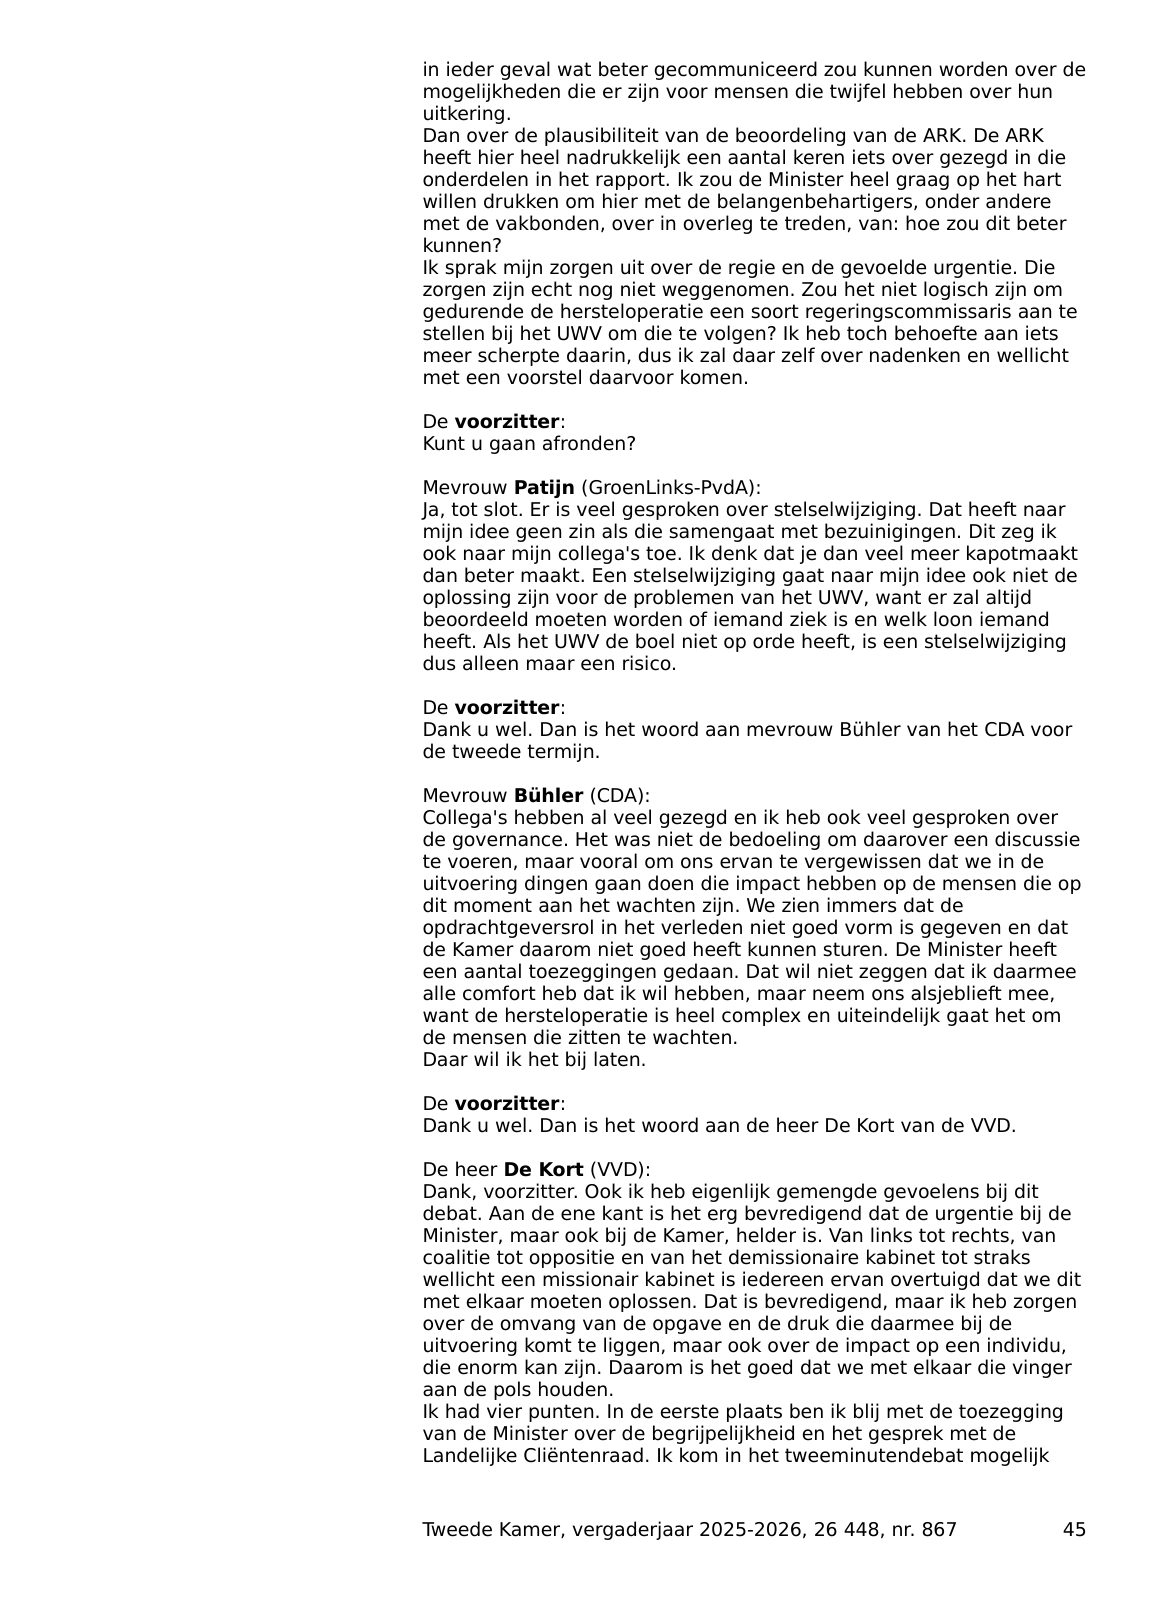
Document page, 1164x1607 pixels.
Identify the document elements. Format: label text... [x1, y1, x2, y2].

text Collega's hebben al veel gezegd en ik heb ook veel gesproken over de governance. Het was niet de bedoeling om daarover een discussie te voeren, maar vooral om ons ervan te vergewissen dat we in de uitvoering dingen gaan doen die impact hebben op de mensen die op dit moment aan het wachten zijn. We zien immers dat de opdrachtgeversrol in het verleden niet goed vorm is gegeven en dat de Kamer daarom niet goed heeft kunnen sturen. De Minister heeft een aantal toezeggingen gedaan. Dat wil niet zeggen dat ik daarmee alle comfort heb dat ik wil hebben, maar neem ons alsjeblieft mee, want de hersteloperatie is heel complex en uiteindelijk gaat het om de mensen die zitten te wachten. [422, 807, 1087, 1049]
text Dank u wel. Dan is het woord aan de heer De Kort van de VVD. [422, 1115, 1087, 1137]
text Mevrouw Bühler (CDA): [422, 785, 1087, 807]
text De heer De Kort (VVD): [422, 1159, 1087, 1181]
text Mevrouw Patijn (GroenLinks-PvdA): [422, 477, 1087, 499]
text Daar wil ik het bij laten. [422, 1049, 1087, 1071]
text De voorzitter: [422, 411, 1087, 433]
text Dank u wel. Dan is het woord aan mevrouw Bühler van het CDA voor de tweede termijn. [422, 719, 1087, 763]
text in ieder geval wat beter gecommuniceerd zou kunnen worden over de mogelijkheden die er zijn voor mensen die twijfel hebben over hun uitkering. [422, 59, 1087, 125]
text Ik had vier punten. In de eerste plaats ben ik blij met de toezegging van de Minister over de begrijpelijkheid en het gesprek met de Landelijke Cliëntenraad. Ik kom in het tweeminutendebat mogelijk [422, 1401, 1087, 1467]
text Ik sprak mijn zorgen uit over de regie en de gevoelde urgentie. Die zorgen zijn echt nog niet weggenomen. Zou het niet logisch zijn om gedurende de hersteloperatie een soort regeringscommissaris aan te stellen bij het UWV om die te volgen? Ik heb toch behoefte aan iets meer scherpte daarin, dus ik zal daar zelf over nadenken en wellicht met een voorstel daarvoor komen. [422, 257, 1087, 389]
text Dan over de plausibiliteit van de beoordeling van de ARK. De ARK heeft hier heel nadrukkelijk een aantal keren iets over gezegd in die onderdelen in het rapport. Ik zou de Minister heel graag op het hart willen drukken om hier met de belangenbehartigers, onder andere met de vakbonden, over in overleg te treden, van: hoe zou dit beter kunnen? [422, 125, 1087, 257]
text Dank, voorzitter. Ook ik heb eigenlijk gemengde gevoelens bij dit debat. Aan de ene kant is het erg bevredigend dat de urgentie bij de Minister, maar ook bij de Kamer, helder is. Van links tot rechts, van coalitie tot oppositie en van het demissionaire kabinet tot straks wellicht een missionair kabinet is iedereen ervan overtuigd dat we dit met elkaar moeten oplossen. Dat is bevredigend, maar ik heb zorgen over de omvang van de opgave en de druk die daarmee bij de uitvoering komt te liggen, maar ook over de impact op een individu, die enorm kan zijn. Daarom is het goed dat we met elkaar die vinger aan de pols houden. [422, 1181, 1087, 1401]
text Kunt u gaan afronden? [422, 433, 1087, 455]
text Ja, tot slot. Er is veel gesproken over stelselwijziging. Dat heeft naar mijn idee geen zin als die samengaat met bezuinigingen. Dit zeg ik ook naar mijn collega's toe. Ik denk dat je dan veel meer kapotmaakt dan beter maakt. Een stelselwijziging gaat naar mijn idee ook niet de oplossing zijn voor de problemen van het UWV, want er zal altijd beoordeeld moeten worden of iemand ziek is en welk loon iemand heeft. Als het UWV de boel niet op orde heeft, is een stelselwijziging dus alleen maar een risico. [422, 499, 1087, 675]
text De voorzitter: [422, 697, 1087, 719]
text De voorzitter: [422, 1093, 1087, 1115]
